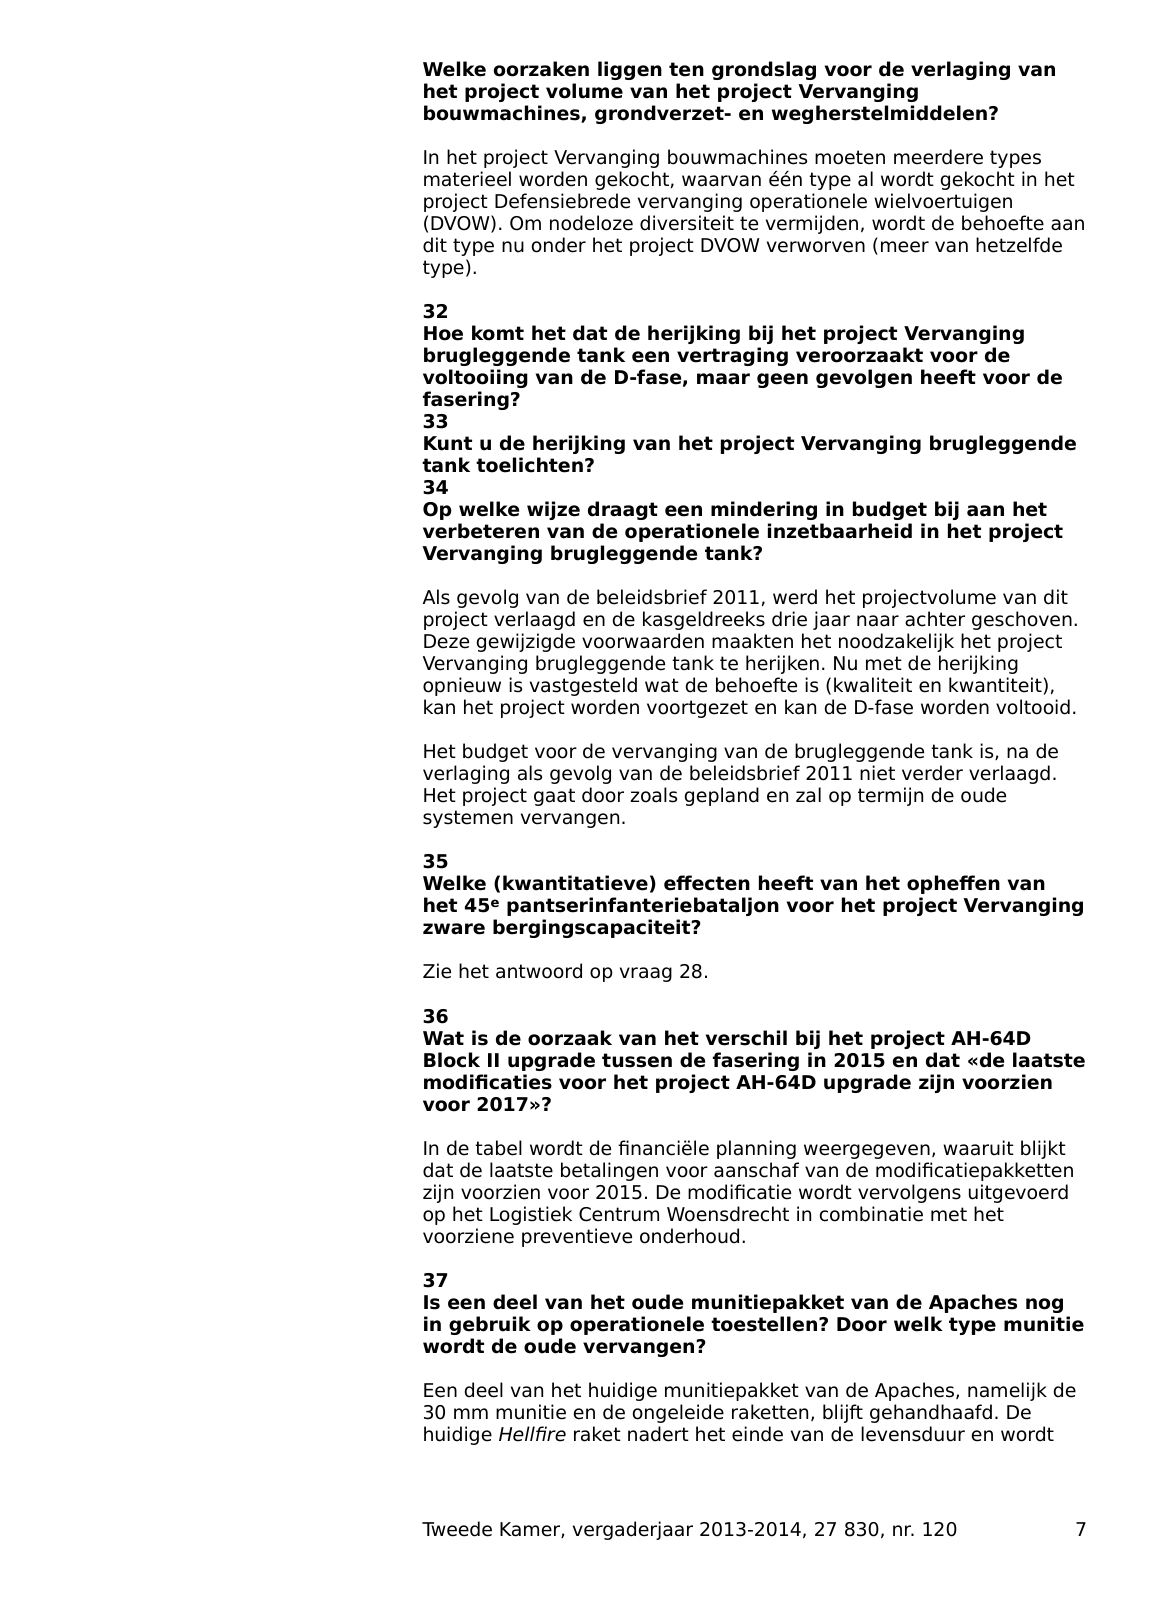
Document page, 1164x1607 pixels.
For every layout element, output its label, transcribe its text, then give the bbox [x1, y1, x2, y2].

text Welke oorzaken liggen ten grondslag voor de verlaging van het project volume van het project Vervanging bouwmachines, grondverzet- en wegherstelmiddelen? [422, 59, 1087, 125]
text 35 [422, 851, 1087, 873]
text Is een deel van het oude munitiepakket van de Apaches nog in gebruik op operationele toestellen? Door welk type munitie wordt de oude vervangen? [422, 1292, 1087, 1358]
text Hoe komt het dat de herijking bij het project Vervanging brugleggende tank een vertraging veroorzaakt voor de voltooiing van de D-fase, maar geen gevolgen heeft voor de fasering? [422, 323, 1087, 411]
text 33 [422, 411, 1087, 433]
text 32 [422, 301, 1087, 323]
text 34 [422, 477, 1087, 499]
text Als gevolg van de beleidsbrief 2011, werd het projectvolume van dit project verlaagd en de kasgeldreeks drie jaar naar achter geschoven. Deze gewijzigde voorwaarden maakten het noodzakelijk het project Vervanging brugleggende tank te herijken. Nu met de herijking opnieuw is vastgesteld wat de behoefte is (kwaliteit en kwantiteit), kan het project worden voortgezet en kan de D-fase worden voltooid. [422, 587, 1087, 719]
text 36 [422, 1006, 1087, 1028]
text Zie het antwoord op vraag 28. [422, 961, 1087, 983]
text 37 [422, 1270, 1087, 1292]
text Welke (kwantitatieve) effecten heeft van het opheffen van het 45e pantserinfanteriebataljon voor het project Vervanging zware bergingscapaciteit? [422, 873, 1087, 939]
text In de tabel wordt de financiële planning weergegeven, waaruit blijkt dat de laatste betalingen voor aanschaf van de modificatiepakketten zijn voorzien voor 2015. De modificatie wordt vervolgens uitgevoerd op het Logistiek Centrum Woensdrecht in combinatie met het voorziene preventieve onderhoud. [422, 1138, 1087, 1248]
text In het project Vervanging bouwmachines moeten meerdere types materieel worden gekocht, waarvan één type al wordt gekocht in het project Defensiebrede vervanging operationele wielvoertuigen (DVOW). Om nodeloze diversiteit te vermijden, wordt de behoefte aan dit type nu onder het project DVOW verworven (meer van hetzelfde type). [422, 147, 1087, 279]
text Wat is de oorzaak van het verschil bij het project AH-64D Block II upgrade tussen de fasering in 2015 en dat «de laatste modificaties voor het project AH-64D upgrade zijn voorzien voor 2017»? [422, 1028, 1087, 1116]
text Op welke wijze draagt een mindering in budget bij aan het verbeteren van de operationele inzetbaarheid in het project Vervanging brugleggende tank? [422, 499, 1087, 565]
text Het budget voor de vervanging van de brugleggende tank is, na de verlaging als gevolg van de beleidsbrief 2011 niet verder verlaagd. Het project gaat door zoals gepland en zal op termijn de oude systemen vervangen. [422, 741, 1087, 829]
text Een deel van het huidige munitiepakket van de Apaches, namelijk de 30 mm munitie en de ongeleide raketten, blijft gehandhaafd. De huidige Hellfire raket nadert het einde van de levensduur en wordt [422, 1380, 1087, 1446]
text Kunt u de herijking van het project Vervanging brugleggende tank toelichten? [422, 433, 1087, 477]
